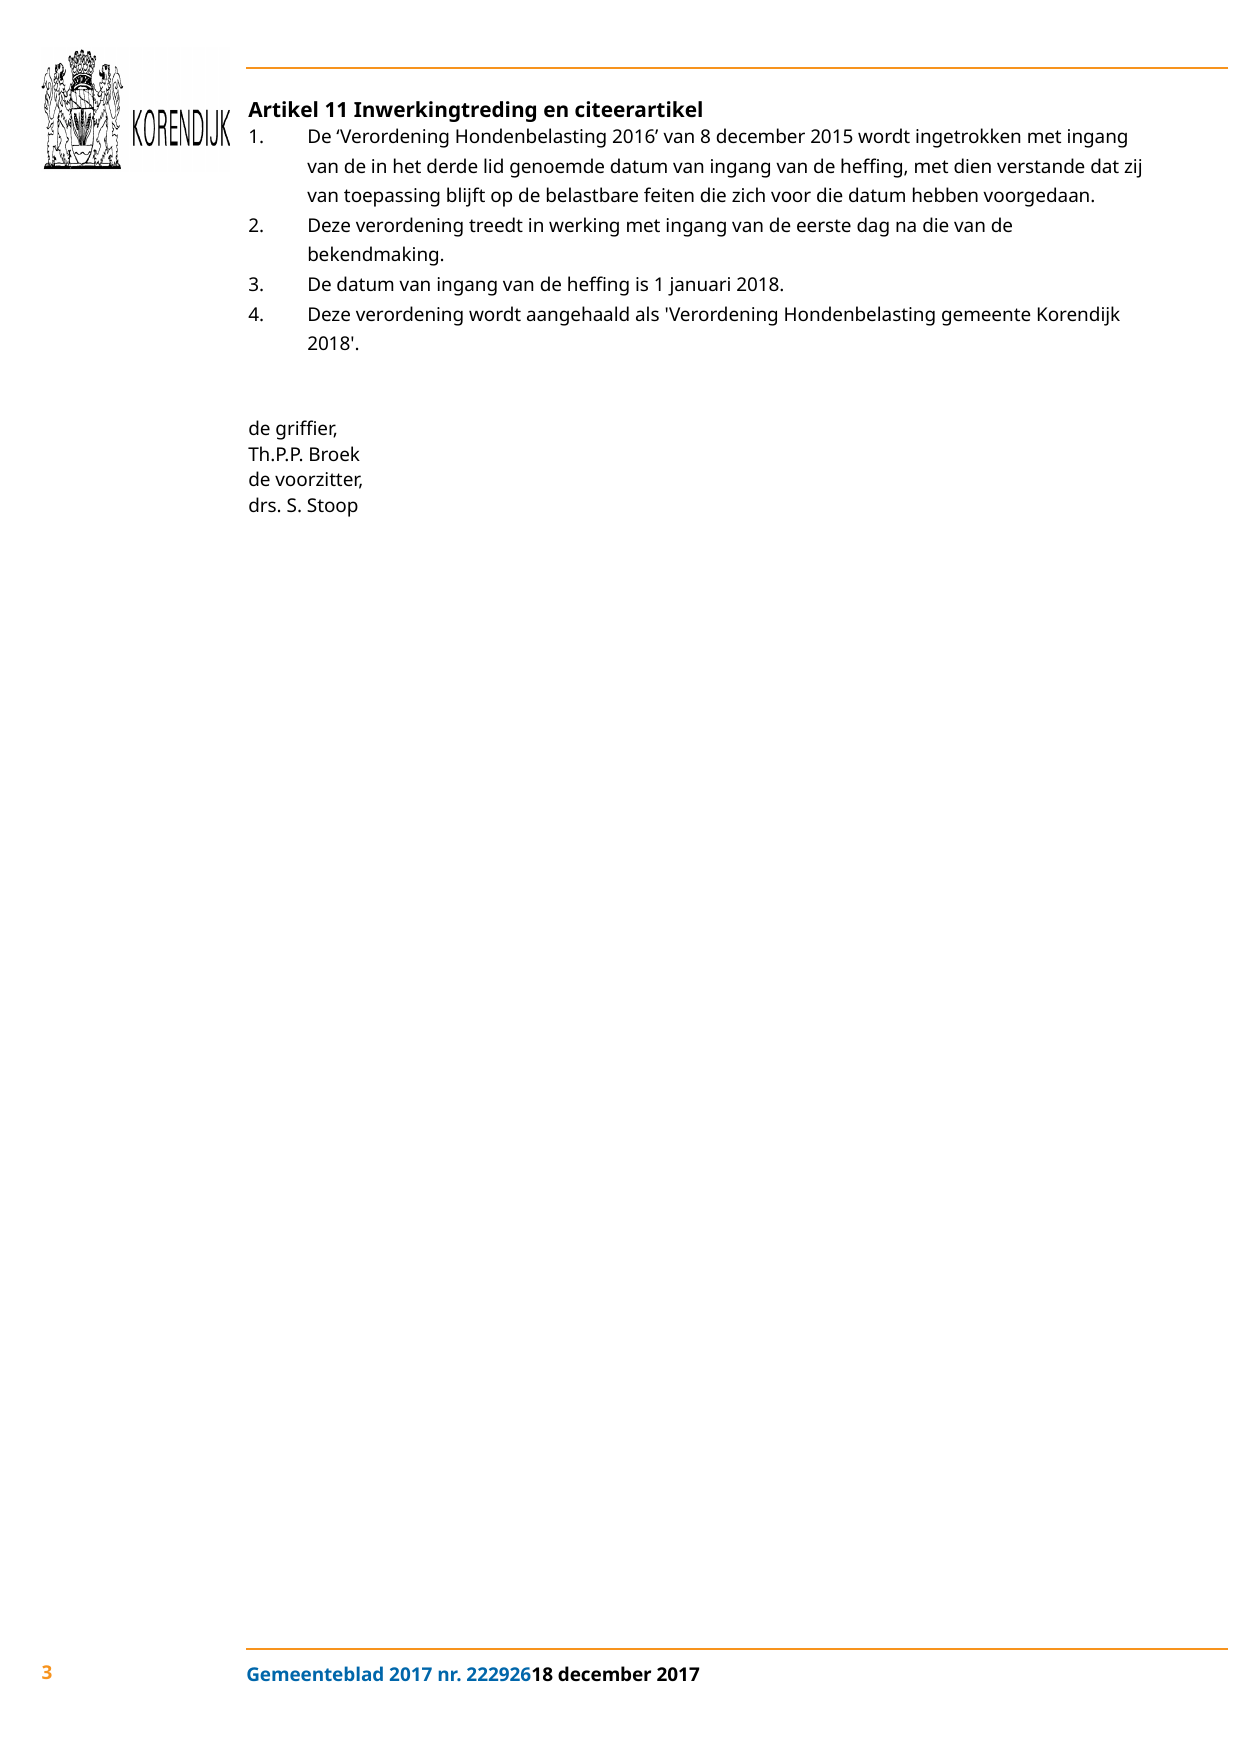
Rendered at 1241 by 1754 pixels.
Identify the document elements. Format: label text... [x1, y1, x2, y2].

text Artikel 11 Inwerkingtreding en citeerartikel [248, 95, 1152, 123]
text Th.P.P. Broek [248, 441, 1152, 467]
picture [41, 47, 231, 172]
list Deze verordening wordt aangehaald als 'Verordening Hondenbelasting gemeente Korendijk 2018'. [248, 301, 1152, 356]
text de voorzitter, [248, 467, 1152, 492]
text de griffier, [248, 415, 1152, 441]
text drs. S. Stoop [248, 492, 1152, 518]
list De ‘Verordening Hondenbelasting 2016’ van 8 december 2015 wordt ingetrokken met ingang van de in het derde lid genoemde datum van ingang van de heffing, met dien verstande dat zij van toepassing blijft op de belastbare feiten die zich voor die datum hebben voorgedaan. [248, 123, 1152, 208]
list Deze verordening treedt in werking met ingang van de eerste dag na die van de bekendmaking. [248, 212, 1152, 267]
list De datum van ingang van de heffing is 1 januari 2018. [248, 271, 1152, 297]
